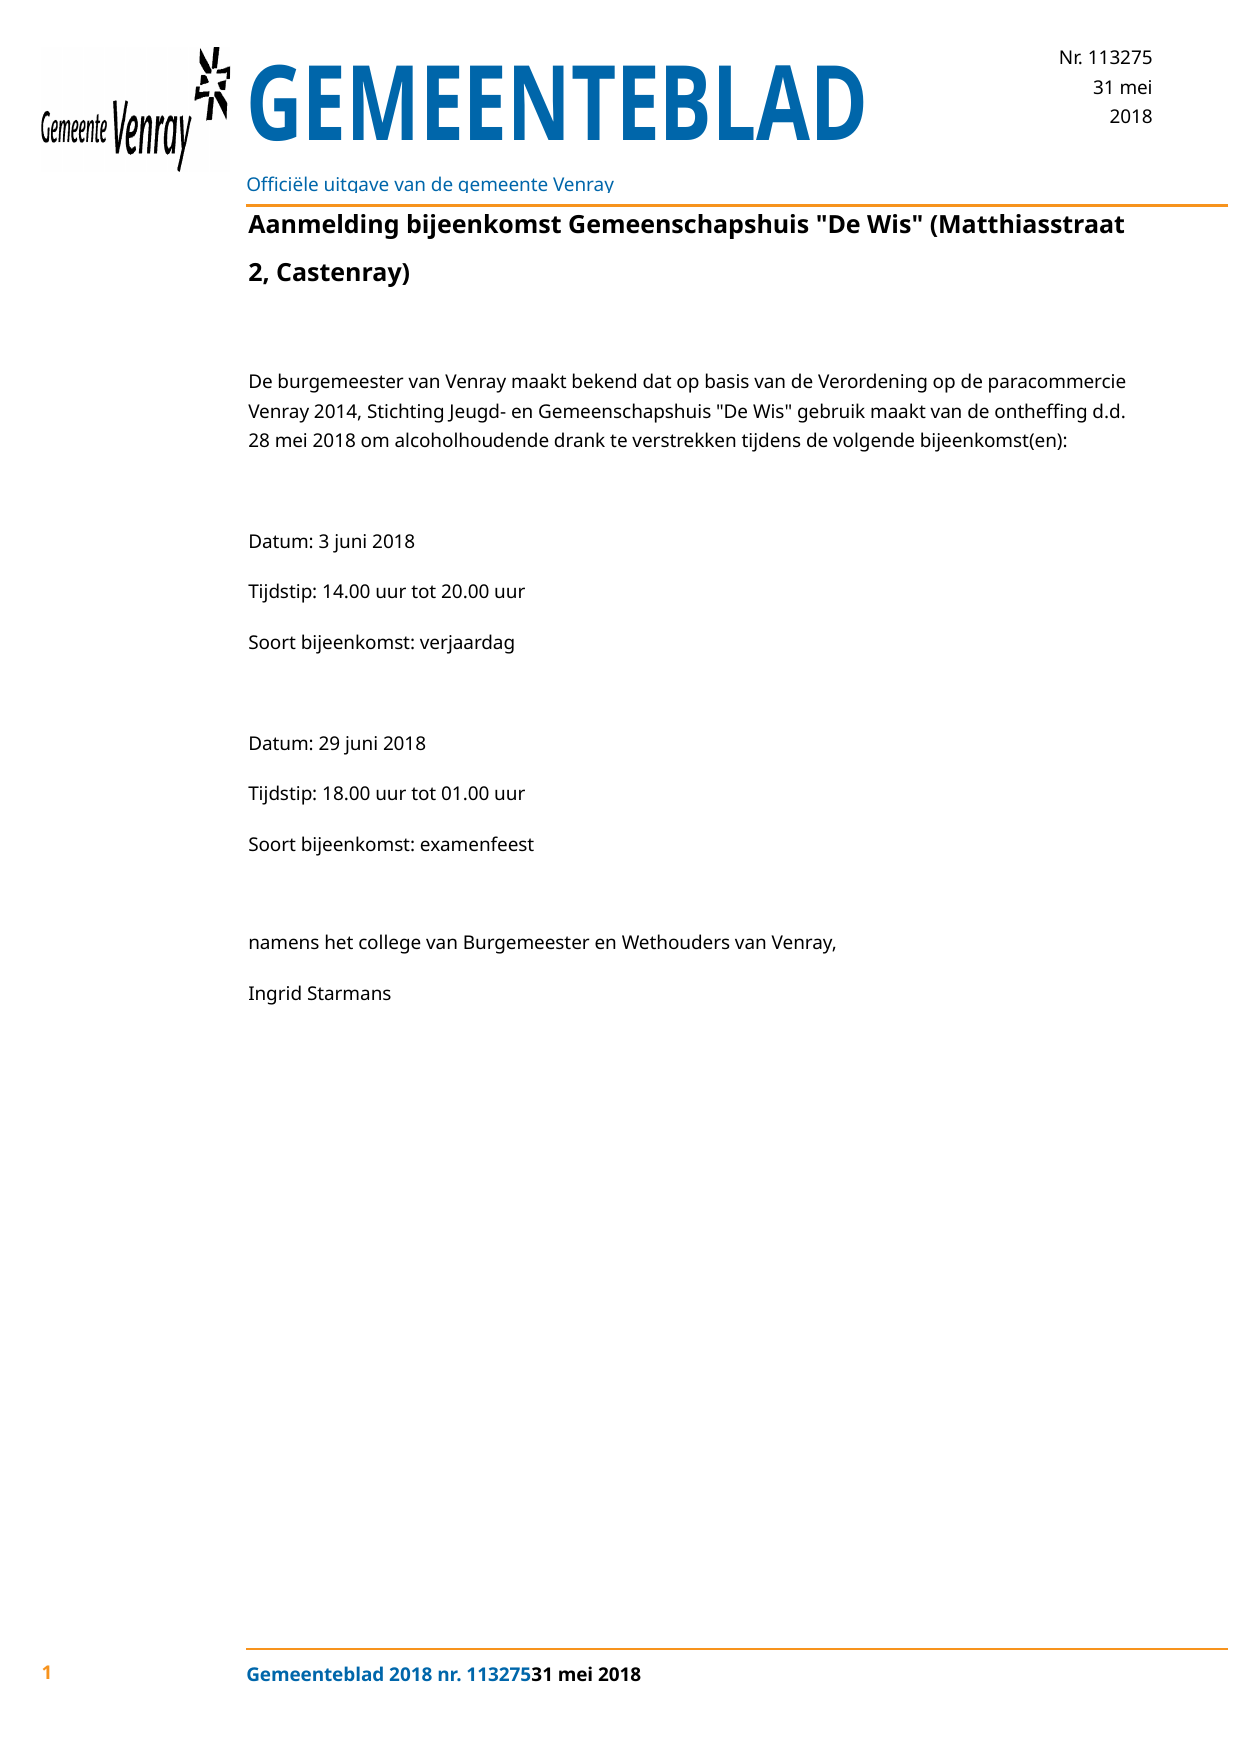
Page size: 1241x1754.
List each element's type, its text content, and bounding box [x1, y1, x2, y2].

text Ingrid Starmans [248, 981, 1152, 1006]
picture [41, 47, 231, 172]
text Datum: 3 juni 2018 [248, 528, 1152, 554]
text Tijdstip: 18.00 uur tot 01.00 uur [248, 780, 1152, 806]
text Soort bijeenkomst: examenfeest [248, 831, 1152, 857]
text namens het college van Burgemeester en Wethouders van Venray, [248, 929, 1152, 955]
text De burgemeester van Venray maakt bekend dat op basis van de Verordening op de paracommercie Venray 2014, Stichting Jeugd- en Gemeenschapshuis "De Wis" gebruik maakt van de ontheffing d.d. 28 mei 2018 om alcoholhoudende drank te verstrekken tijdens de volgende bijeenkomst(en): [248, 368, 1152, 453]
text Datum: 29 juni 2018 [248, 730, 1152, 756]
text Tijdstip: 14.00 uur tot 20.00 uur [248, 579, 1152, 604]
text Aanmelding bijeenkomst Gemeenschapshuis "De Wis" (Matthiasstraat 2, Castenray) [248, 207, 1152, 288]
text Soort bijeenkomst: verjaardag [248, 629, 1152, 655]
